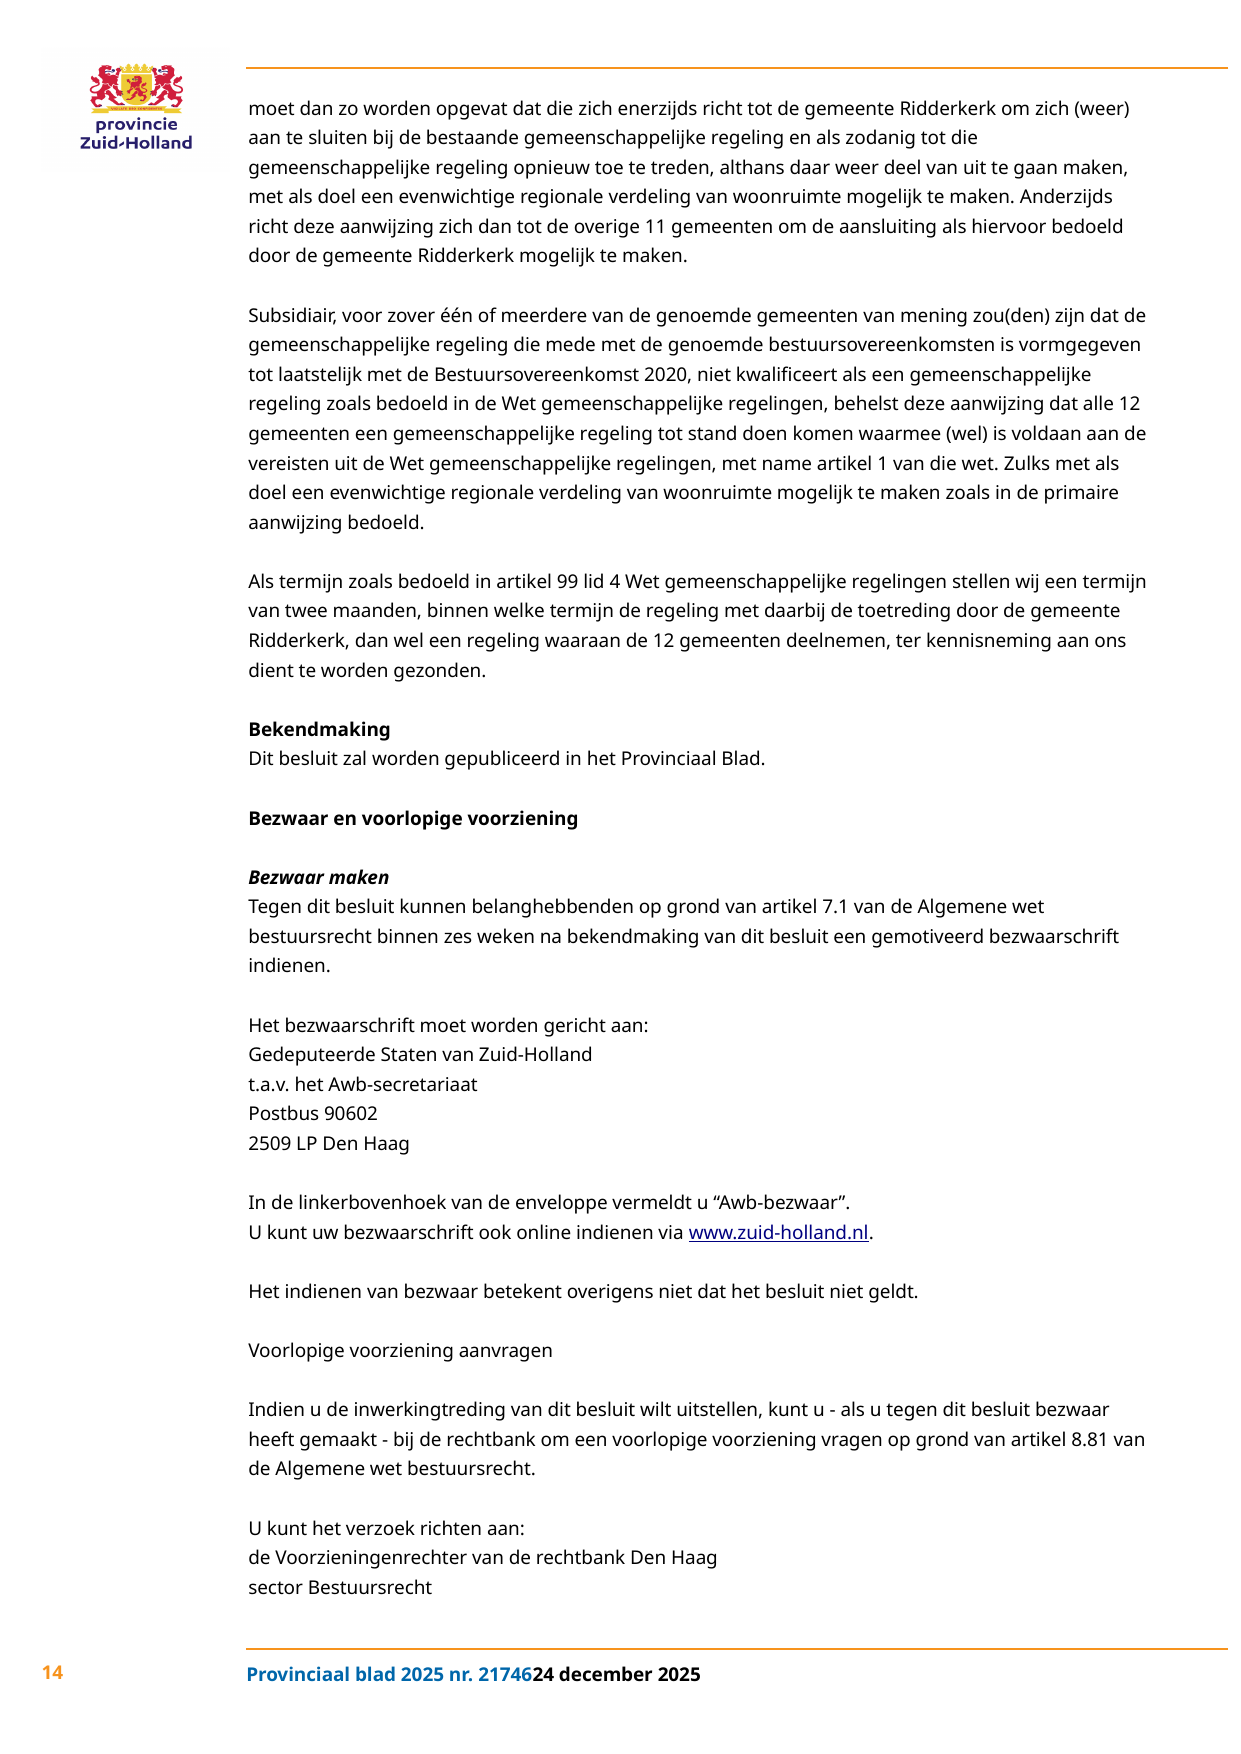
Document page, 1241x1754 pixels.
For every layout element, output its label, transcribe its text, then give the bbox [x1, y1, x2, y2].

text Postbus 90602 [248, 1101, 1152, 1126]
text sector Bestuursrecht [248, 1574, 1152, 1600]
text moet dan zo worden opgevat dat die zich enerzijds richt tot de gemeente Ridderkerk om zich (weer) aan te sluiten bij de bestaande gemeenschappelijke regeling en als zodanig tot die gemeenschappelijke regeling opnieuw toe te treden, althans daar weer deel van uit te gaan maken, met als doel een evenwichtige regionale verdeling van woonruimte mogelijk te maken. Anderzijds richt deze aanwijzing zich dan tot de overige 11 gemeenten om de aansluiting als hiervoor bedoeld door de gemeente Ridderkerk mogelijk te maken. [248, 95, 1152, 268]
text Bezwaar maken [248, 864, 1152, 890]
text Dit besluit zal worden gepubliceerd in het Provinciaal Blad. [248, 746, 1152, 771]
picture [41, 47, 231, 172]
text Voorlopige voorziening aanvragen [248, 1337, 1152, 1363]
text Subsidiair, voor zover één of meerdere van de genoemde gemeenten van mening zou(den) zijn dat de gemeenschappelijke regeling die mede met de genoemde bestuursovereenkomsten is vormgegeven tot laatstelijk met de Bestuursovereenkomst 2020, niet kwalificeert als een gemeenschappelijke regeling zoals bedoeld in de Wet gemeenschappelijke regelingen, behelst deze aanwijzing dat alle 12 gemeenten een gemeenschappelijke regeling tot stand doen komen waarmee (wel) is voldaan aan de vereisten uit de Wet gemeenschappelijke regelingen, met name artikel 1 van die wet. Zulks met als doel een evenwichtige regionale verdeling van woonruimte mogelijk te maken zoals in de primaire aanwijzing bedoeld. [248, 302, 1152, 535]
text t.a.v. het Awb-secretariaat [248, 1071, 1152, 1097]
text U kunt uw bezwaarschrift ook online indienen via www.zuid-holland.nl. [248, 1219, 1152, 1245]
text de Voorzieningenrechter van de rechtbank Den Haag [248, 1544, 1152, 1570]
text Tegen dit besluit kunnen belanghebbenden op grond van artikel 7.1 van de Algemene wet bestuursrecht binnen zes weken na bekendmaking van dit besluit een gemotiveerd bezwaarschrift indienen. [248, 893, 1152, 978]
text Het indienen van bezwaar betekent overigens niet dat het besluit niet geldt. [248, 1278, 1152, 1304]
text Als termijn zoals bedoeld in artikel 99 lid 4 Wet gemeenschappelijke regelingen stellen wij een termijn van twee maanden, binnen welke termijn de regeling met daarbij de toetreding door de gemeente Ridderkerk, dan wel een regeling waaraan de 12 gemeenten deelnemen, ter kennisneming aan ons dient te worden gezonden. [248, 568, 1152, 683]
text Gedeputeerde Staten van Zuid-Holland [248, 1041, 1152, 1067]
text Bekendmaking [248, 716, 1152, 742]
text In de linkerbovenhoek van de enveloppe vermeldt u “Awb-bezwaar”. [248, 1189, 1152, 1215]
text Indien u de inwerkingtreding van dit besluit wilt uitstellen, kunt u - als u tegen dit besluit bezwaar heeft gemaakt - bij de rechtbank om een voorlopige voorziening vragen op grond van artikel 8.81 van de Algemene wet bestuursrecht. [248, 1396, 1152, 1481]
text U kunt het verzoek richten aan: [248, 1515, 1152, 1541]
text 2509 LP Den Haag [248, 1130, 1152, 1156]
text Het bezwaarschrift moet worden gericht aan: [248, 1012, 1152, 1038]
text Bezwaar en voorlopige voorziening [248, 805, 1152, 831]
